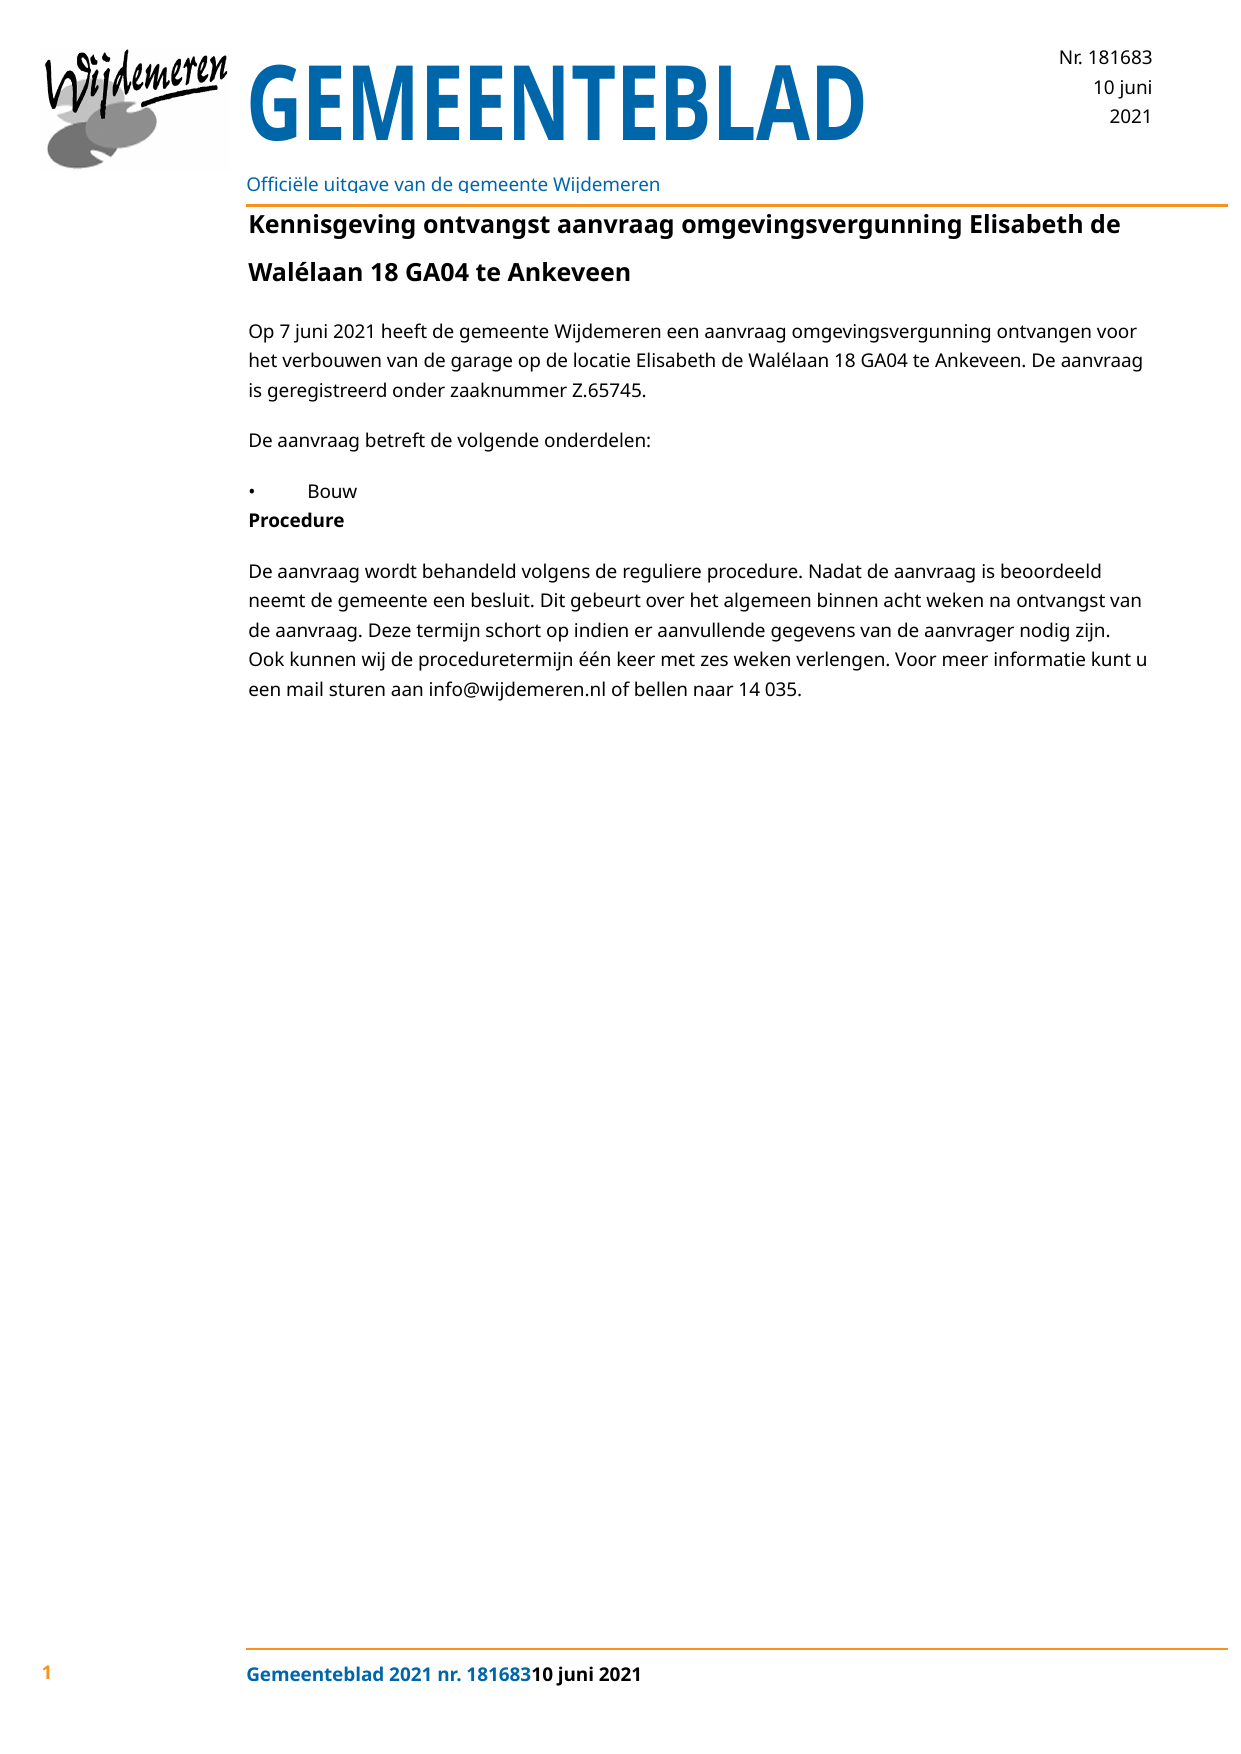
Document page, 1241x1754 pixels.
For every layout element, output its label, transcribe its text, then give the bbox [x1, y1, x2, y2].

picture [41, 47, 231, 172]
text De aanvraag betreft de volgende onderdelen: [248, 427, 1152, 453]
text Op 7 juni 2021 heeft de gemeente Wijdemeren een aanvraag omgevingsvergunning ontvangen voor het verbouwen van de garage op de locatie Elisabeth de Walélaan 18 GA04 te Ankeveen. De aanvraag is geregistreerd onder zaaknummer Z.65745. [248, 318, 1152, 403]
text Kennisgeving ontvangst aanvraag omgevingsvergunning Elisabeth de Walélaan 18 GA04 te Ankeveen [248, 207, 1152, 288]
list Bouw [248, 478, 1152, 504]
text Procedure [248, 507, 1152, 533]
text De aanvraag wordt behandeld volgens de reguliere procedure. Nadat de aanvraag is beoordeeld neemt de gemeente een besluit. Dit gebeurt over het algemeen binnen acht weken na ontvangst van de aanvraag. Deze termijn schort op indien er aanvullende gegevens van de aanvrager nodig zijn. Ook kunnen wij de proceduretermijn één keer met zes weken verlengen. Voor meer informatie kunt u een mail sturen aan info@wijdemeren.nl of bellen naar 14 035. [248, 558, 1152, 702]
